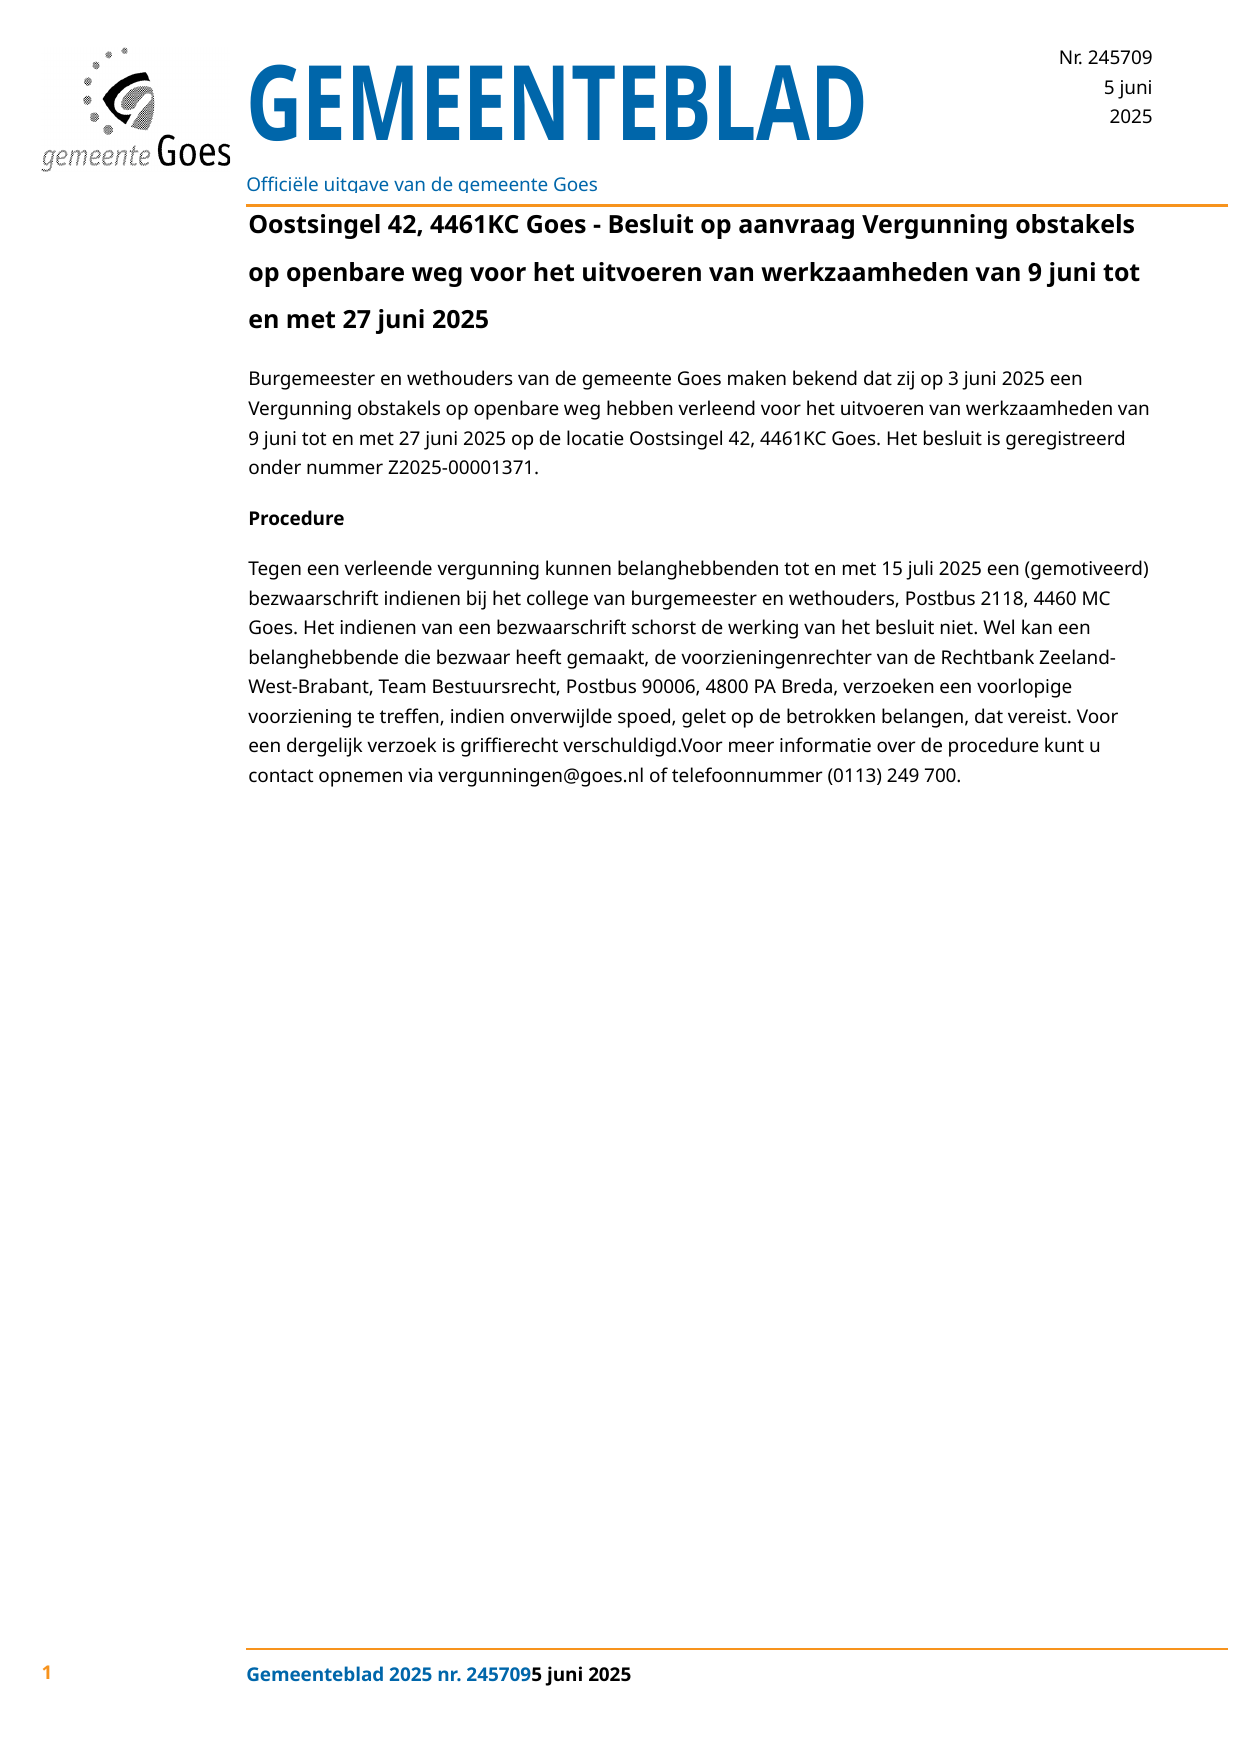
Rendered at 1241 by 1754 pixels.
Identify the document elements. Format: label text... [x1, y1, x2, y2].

picture [41, 47, 231, 172]
text Procedure [248, 505, 1152, 530]
text Oostsingel 42, 4461KC Goes - Besluit op aanvraag Vergunning obstakels op openbare weg voor het uitvoeren van werkzaamheden van 9 juni tot en met 27 juni 2025 [248, 207, 1152, 336]
text Tegen een verleende vergunning kunnen belanghebbenden tot en met 15 juli 2025 een (gemotiveerd) bezwaarschrift indienen bij het college van burgemeester en wethouders, Postbus 2118, 4460 MC Goes. Het indienen van een bezwaarschrift schorst de werking van het besluit niet. Wel kan een belanghebbende die bezwaar heeft gemaakt, de voorzieningenrechter van de Rechtbank Zeeland-West-Brabant, Team Bestuursrecht, Postbus 90006, 4800 PA Breda, verzoeken een voorlopige voorziening te treffen, indien onverwijlde spoed, gelet op de betrokken belangen, dat vereist. Voor een dergelijk verzoek is griffierecht verschuldigd.Voor meer informatie over de procedure kunt u contact opnemen via vergunningen@goes.nl of telefoonnummer (0113) 249 700. [248, 555, 1152, 788]
text Burgemeester en wethouders van de gemeente Goes maken bekend dat zij op 3 juni 2025 een Vergunning obstakels op openbare weg hebben verleend voor het uitvoeren van werkzaamheden van 9 juni tot en met 27 juni 2025 op de locatie Oostsingel 42, 4461KC Goes. Het besluit is geregistreerd onder nummer Z2025-00001371. [248, 366, 1152, 480]
